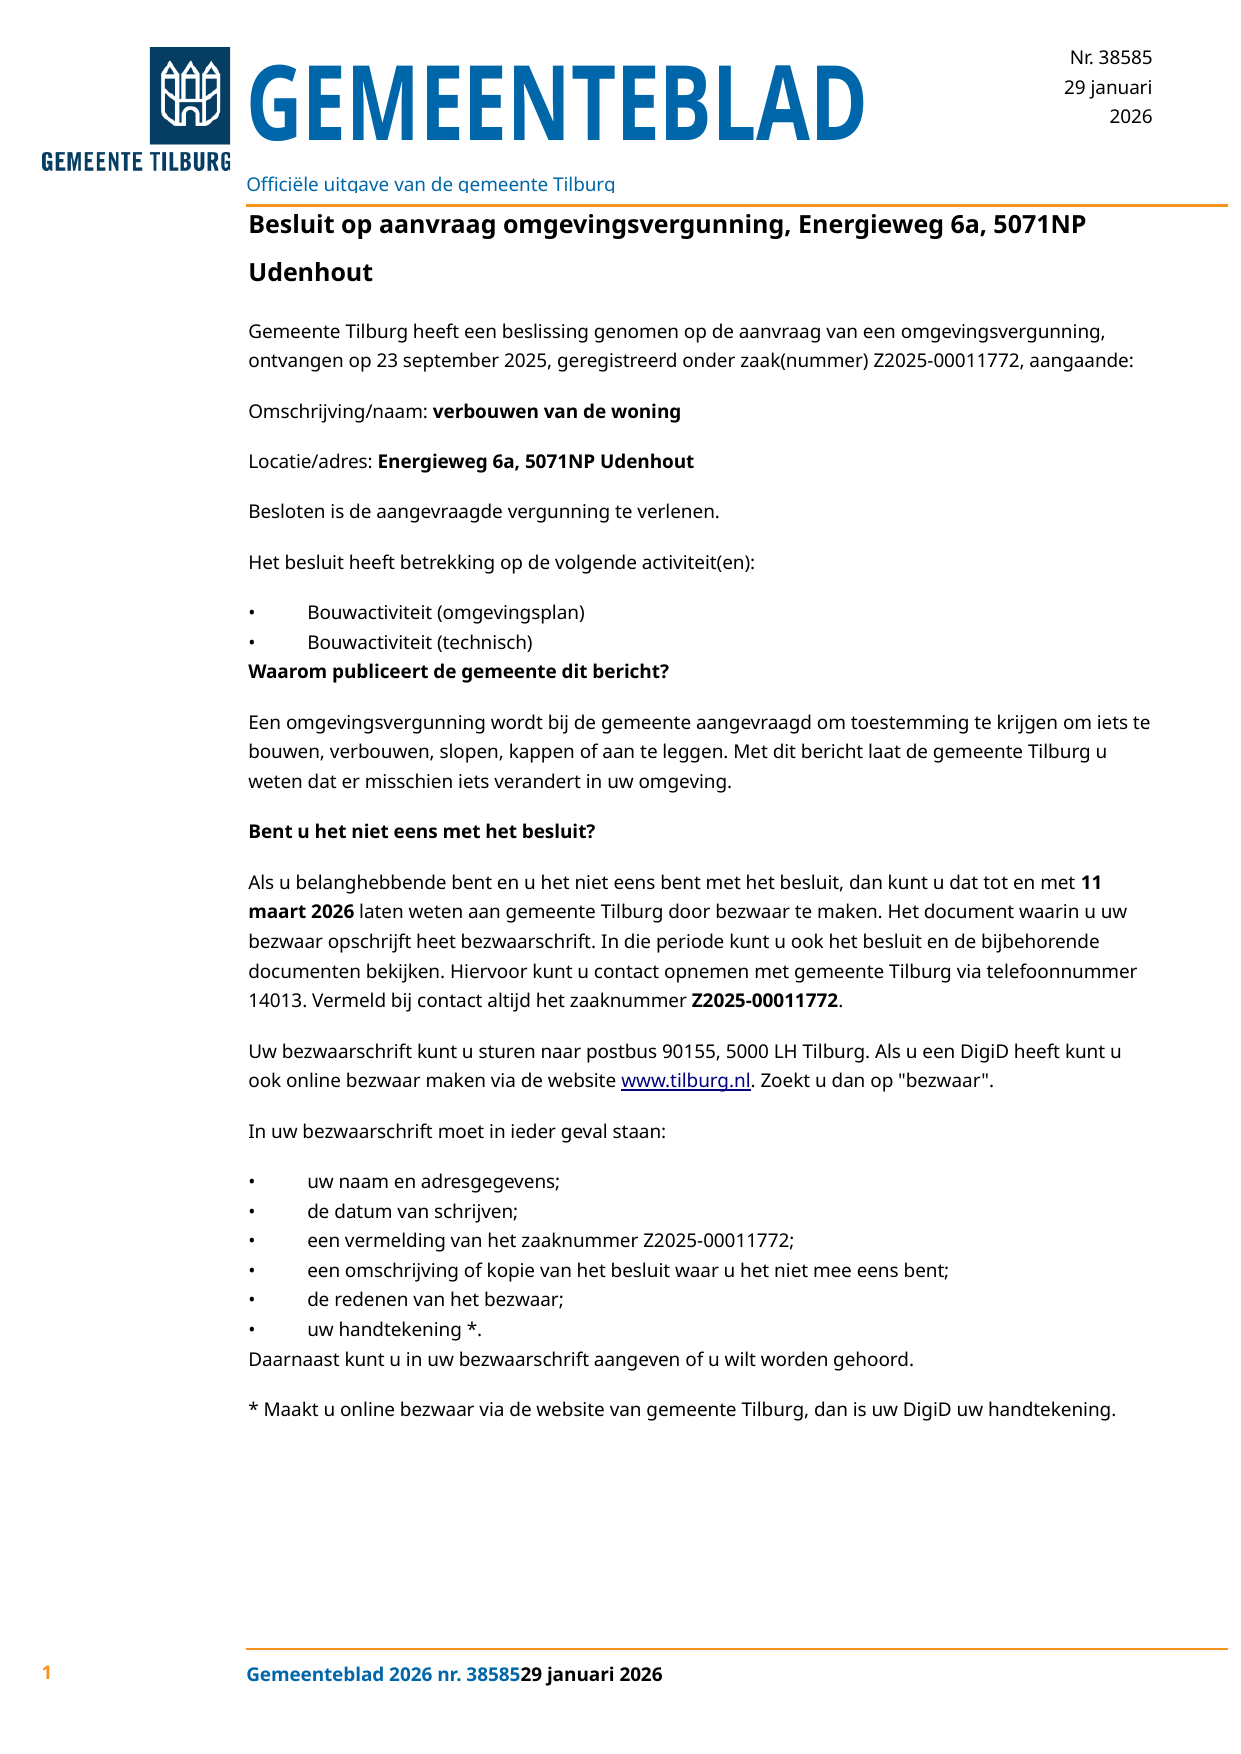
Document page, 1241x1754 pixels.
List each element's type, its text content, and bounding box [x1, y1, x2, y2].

picture [41, 47, 231, 172]
list een vermelding van het zaaknummer Z2025-00011772; [248, 1227, 1152, 1253]
text Een omgevingsvergunning wordt bij de gemeente aangevraagd om toestemming te krijgen om iets te bouwen, verbouwen, slopen, kappen of aan te leggen. Met dit bericht laat de gemeente Tilburg u weten dat er misschien iets verandert in uw omgeving. [248, 709, 1152, 794]
list Bouwactiviteit (technisch) [248, 629, 1152, 655]
text * Maakt u online bezwaar via de website van gemeente Tilburg, dan is uw DigiD uw handtekening. [248, 1396, 1152, 1422]
text Als u belanghebbende bent en u het niet eens bent met het besluit, dan kunt u dat tot en met 11 maart 2026 laten weten aan gemeente Tilburg door bezwaar te maken. Het document waarin u uw bezwaar opschrijft heet bezwaarschrift. In die periode kunt u ook het besluit en de bijbehorende documenten bekijken. Hiervoor kunt u contact opnemen met gemeente Tilburg via telefoonnummer 14013. Vermeld bij contact altijd het zaaknummer Z2025-00011772. [248, 869, 1152, 1013]
text Gemeente Tilburg heeft een beslissing genomen op de aanvraag van een omgevingsvergunning, ontvangen op 23 september 2025, geregistreerd onder zaak(nummer) Z2025-00011772, aangaande: [248, 318, 1152, 373]
list uw naam en adresgegevens; [248, 1168, 1152, 1194]
text Besloten is de aangevraagde vergunning te verlenen. [248, 499, 1152, 524]
text Besluit op aanvraag omgevingsvergunning, Energieweg 6a, 5071NP Udenhout [248, 207, 1152, 288]
text Daarnaast kunt u in uw bezwaarschrift aangeven of u wilt worden gehoord. [248, 1346, 1152, 1372]
list Bouwactiviteit (omgevingsplan) [248, 599, 1152, 625]
text In uw bezwaarschrift moet in ieder geval staan: [248, 1118, 1152, 1144]
list uw handtekening *. [248, 1316, 1152, 1342]
text Omschrijving/naam: verbouwen van de woning [248, 398, 1152, 424]
text Het besluit heeft betrekking op de volgende activiteit(en): [248, 549, 1152, 575]
list de datum van schrijven; [248, 1198, 1152, 1224]
text Bent u het niet eens met het besluit? [248, 819, 1152, 844]
text Waarom publiceert de gemeente dit bericht? [248, 659, 1152, 684]
list een omschrijving of kopie van het besluit waar u het niet mee eens bent; [248, 1257, 1152, 1283]
text Locatie/adres: Energieweg 6a, 5071NP Udenhout [248, 448, 1152, 474]
text Uw bezwaarschrift kunt u sturen naar postbus 90155, 5000 LH Tilburg. Als u een DigiD heeft kunt u ook online bezwaar maken via de website www.tilburg.nl. Zoekt u dan op "bezwaar". [248, 1038, 1152, 1093]
list de redenen van het bezwaar; [248, 1287, 1152, 1312]
